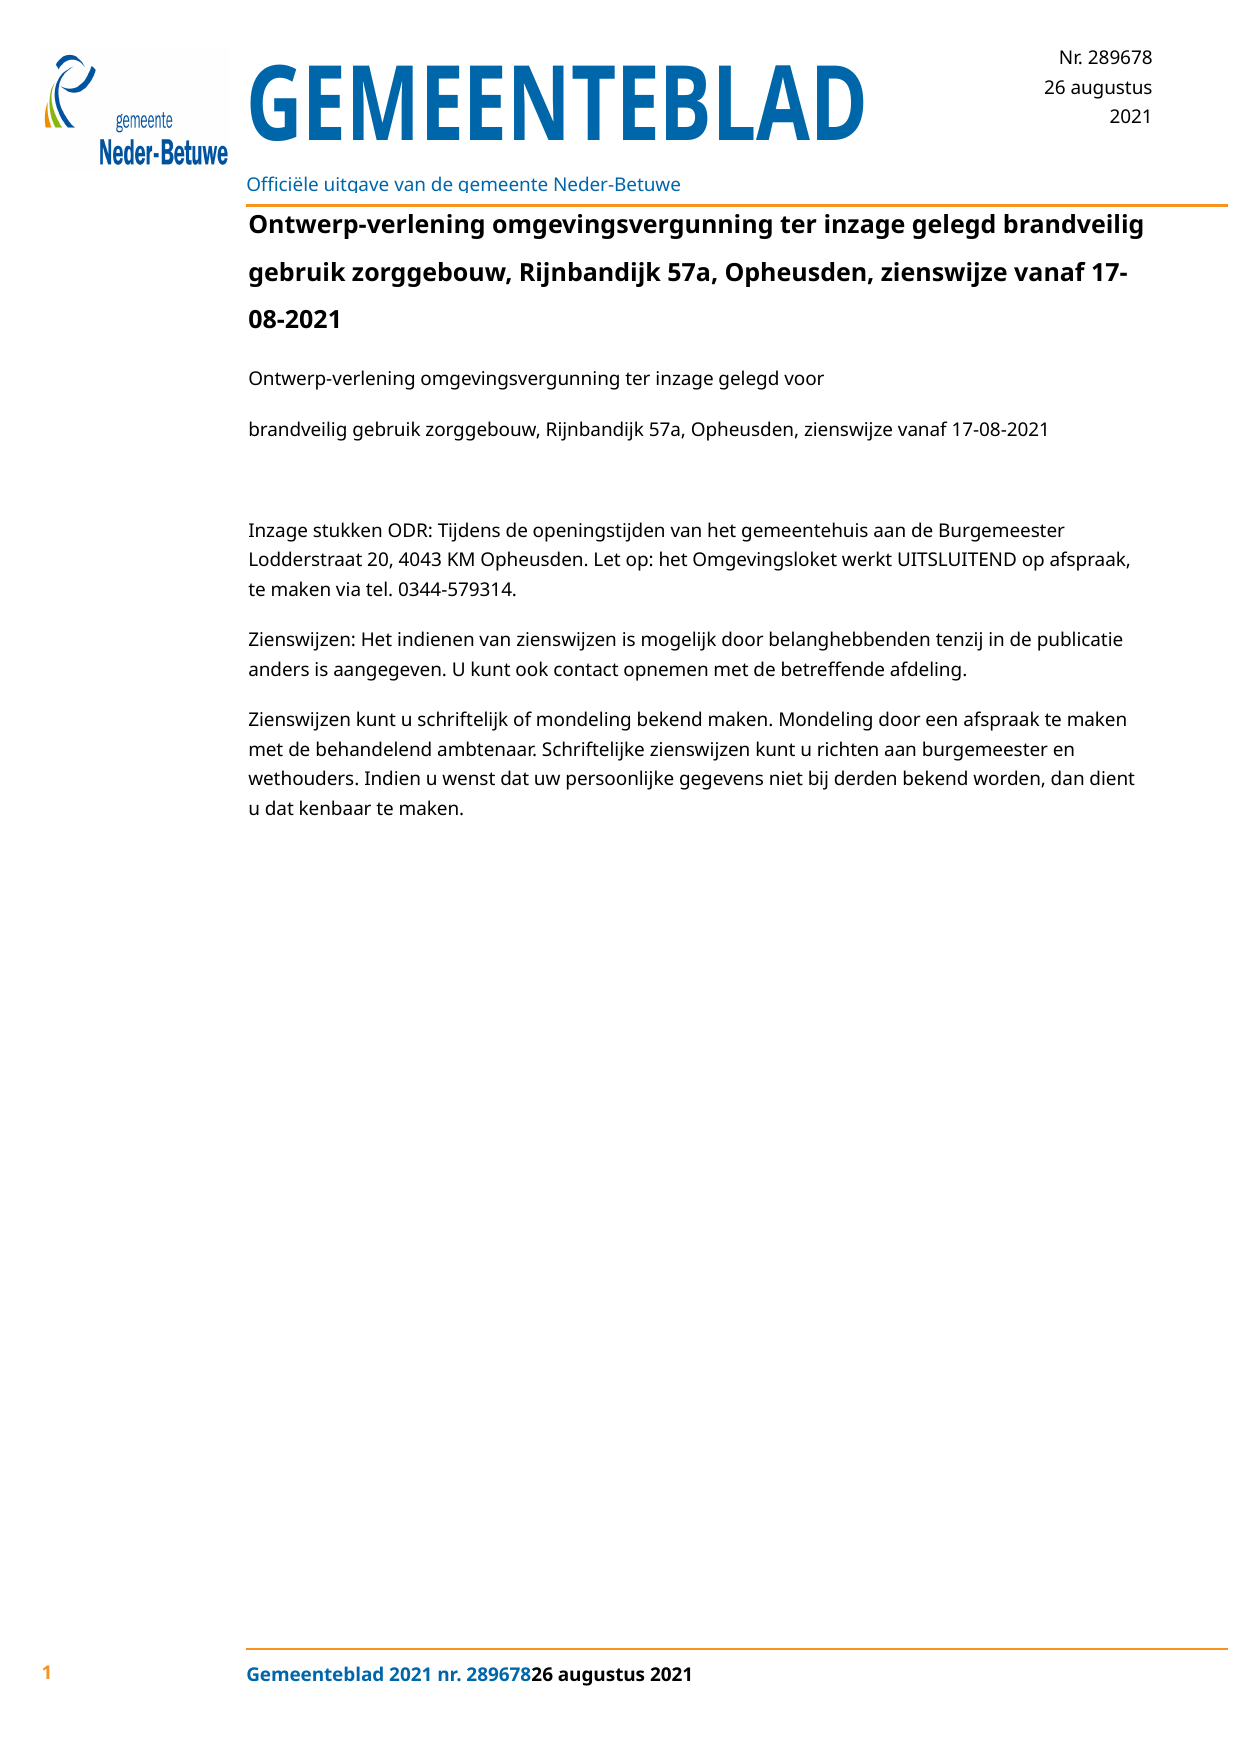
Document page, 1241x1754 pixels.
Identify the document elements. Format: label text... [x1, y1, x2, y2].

text Zienswijzen kunt u schriftelijk of mondeling bekend maken. Mondeling door een afspraak te maken met de behandelend ambtenaar. Schriftelijke zienswijzen kunt u richten aan burgemeester en wethouders. Indien u wenst dat uw persoonlijke gegevens niet bij derden bekend worden, dan dient u dat kenbaar te maken. [248, 706, 1152, 821]
picture [41, 47, 231, 172]
text Ontwerp-verlening omgevingsvergunning ter inzage gelegd brandveilig gebruik zorggebouw, Rijnbandijk 57a, Opheusden, zienswijze vanaf 17-08-2021 [248, 207, 1152, 336]
text Zienswijzen: Het indienen van zienswijzen is mogelijk door belanghebbenden tenzij in de publicatie anders is aangegeven. U kunt ook contact opnemen met de betreffende afdeling. [248, 626, 1152, 682]
text Ontwerp-verlening omgevingsvergunning ter inzage gelegd voor [248, 366, 1152, 391]
text Inzage stukken ODR: Tijdens de openingstijden van het gemeentehuis aan de Burgemeester Lodderstraat 20, 4043 KM Opheusden. Let op: het Omgevingsloket werkt UITSLUITEND op afspraak, te maken via tel. 0344-579314. [248, 517, 1152, 602]
text brandveilig gebruik zorggebouw, Rijnbandijk 57a, Opheusden, zienswijze vanaf 17-08-2021 [248, 416, 1152, 442]
